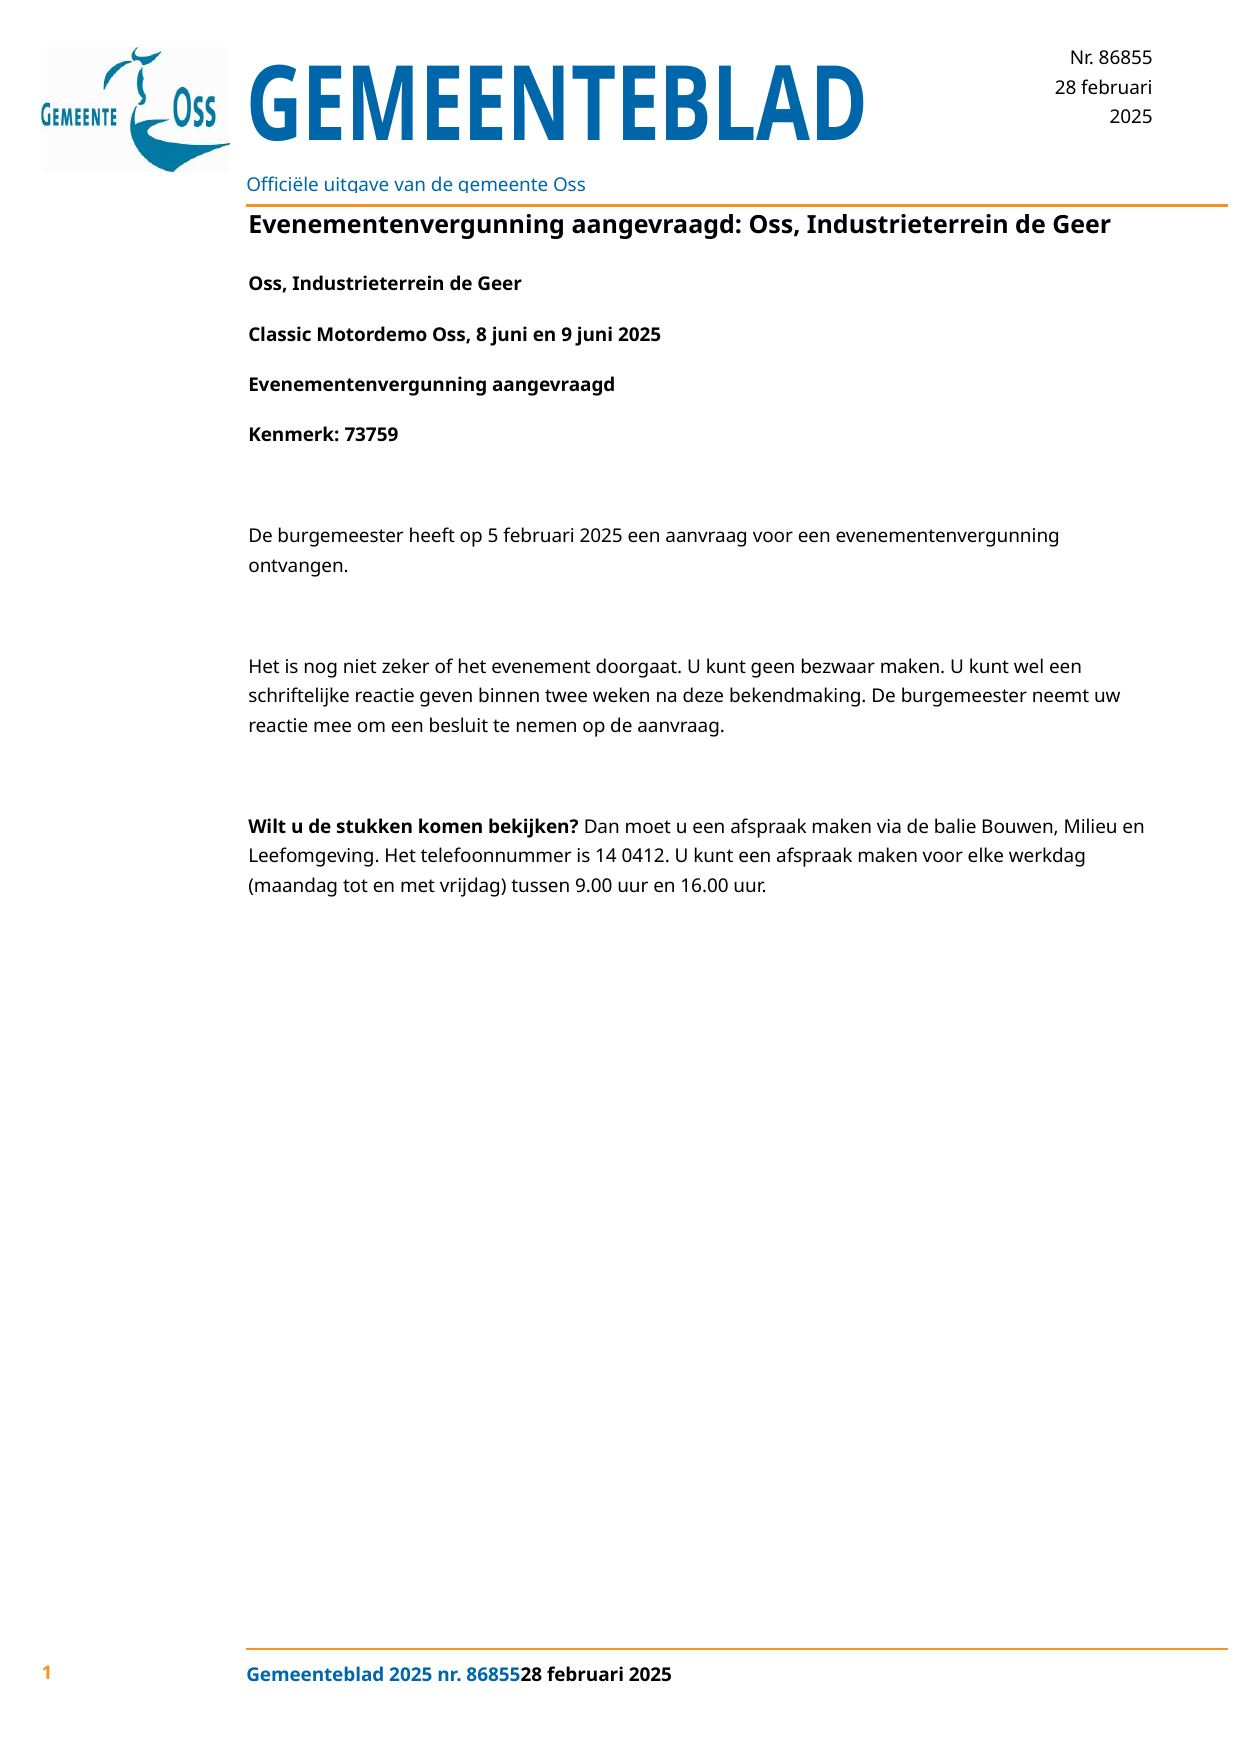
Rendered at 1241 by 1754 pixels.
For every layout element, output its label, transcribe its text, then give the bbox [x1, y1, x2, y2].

text Oss, Industrieterrein de Geer [248, 270, 1152, 296]
text Evenementenvergunning aangevraagd: Oss, Industrieterrein de Geer [248, 207, 1152, 241]
text Kenmerk: 73759 [248, 422, 1152, 447]
text De burgemeester heeft op 5 februari 2025 een aanvraag voor een evenementenvergunning ontvangen. [248, 522, 1152, 578]
text Het is nog niet zeker of het evenement doorgaat. U kunt geen bezwaar maken. U kunt wel een schriftelijke reactie geven binnen twee weken na deze bekendmaking. De burgemeester neemt uw reactie mee om een besluit te nemen op de aanvraag. [248, 653, 1152, 738]
text Classic Motordemo Oss, 8 juni en 9 juni 2025 [248, 321, 1152, 346]
text Wilt u de stukken komen bekijken? Dan moet u een afspraak maken via de balie Bouwen, Milieu en Leefomgeving. Het telefoonnummer is 14 0412. U kunt een afspraak maken voor elke werkdag (maandag tot en met vrijdag) tussen 9.00 uur en 16.00 uur. [248, 813, 1152, 898]
picture [41, 47, 231, 172]
text Evenementenvergunning aangevraagd [248, 371, 1152, 397]
